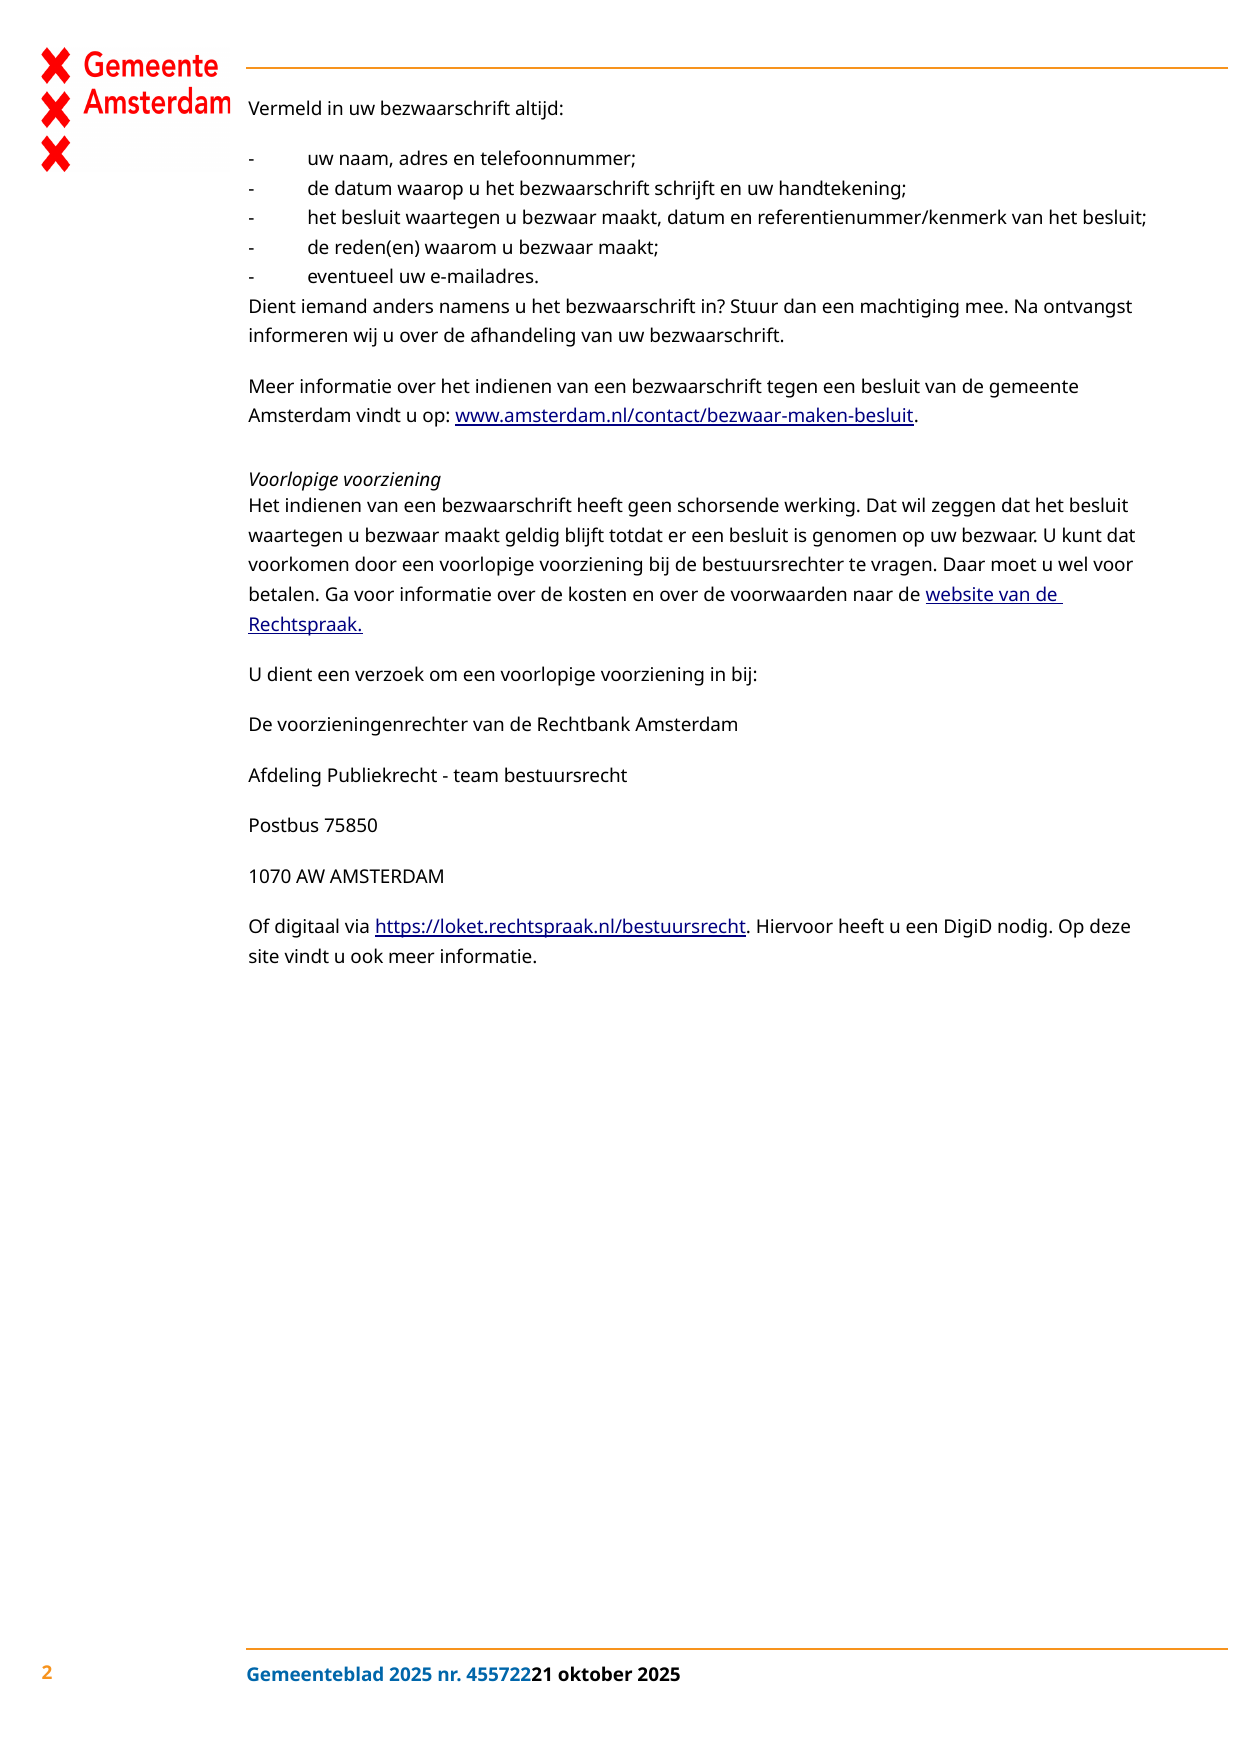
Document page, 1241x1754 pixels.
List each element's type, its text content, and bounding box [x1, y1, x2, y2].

text Dient iemand anders namens u het bezwaarschrift in? Stuur dan een machtiging mee. Na ontvangst informeren wij u over de afhandeling van uw bezwaarschrift. [248, 293, 1152, 348]
text Afdeling Publiekrecht - team bestuursrecht [248, 762, 1152, 788]
text Postbus 75850 [248, 812, 1152, 838]
list het besluit waartegen u bezwaar maakt, datum en referentienummer/kenmerk van het besluit; [248, 204, 1152, 230]
text U dient een verzoek om een voorlopige voorziening in bij: [248, 661, 1152, 687]
text 1070 AW AMSTERDAM [248, 863, 1152, 888]
text Meer informatie over het indienen van een bezwaarschrift tegen een besluit van de gemeente Amsterdam vindt u op: www.amsterdam.nl/contact/bezwaar-maken-besluit. [248, 373, 1152, 428]
text Of digitaal via https://loket.rechtspraak.nl/bestuursrecht. Hiervoor heeft u een DigiD nodig. Op deze site vindt u ook meer informatie. [248, 913, 1152, 968]
list uw naam, adres en telefoonnummer; [248, 145, 1152, 171]
list de datum waarop u het bezwaarschrift schrijft en uw handtekening; [248, 175, 1152, 201]
list eventueel uw e-mailadres. [248, 263, 1152, 289]
list de reden(en) waarom u bezwaar maakt; [248, 234, 1152, 260]
text Voorlopige voorziening [248, 467, 1152, 492]
text Het indienen van een bezwaarschrift heeft geen schorsende werking. Dat wil zeggen dat het besluit waartegen u bezwaar maakt geldig blijft totdat er een besluit is genomen op uw bezwaar. U kunt dat voorkomen door een voorlopige voorziening bij de bestuursrechter te vragen. Daar moet u wel voor betalen. Ga voor informatie over de kosten en over de voorwaarden naar de website van de Rechtspraak. [248, 492, 1152, 636]
picture [41, 47, 231, 172]
text De voorzieningenrechter van de Rechtbank Amsterdam [248, 712, 1152, 737]
text Vermeld in uw bezwaarschrift altijd: [248, 95, 1152, 121]
